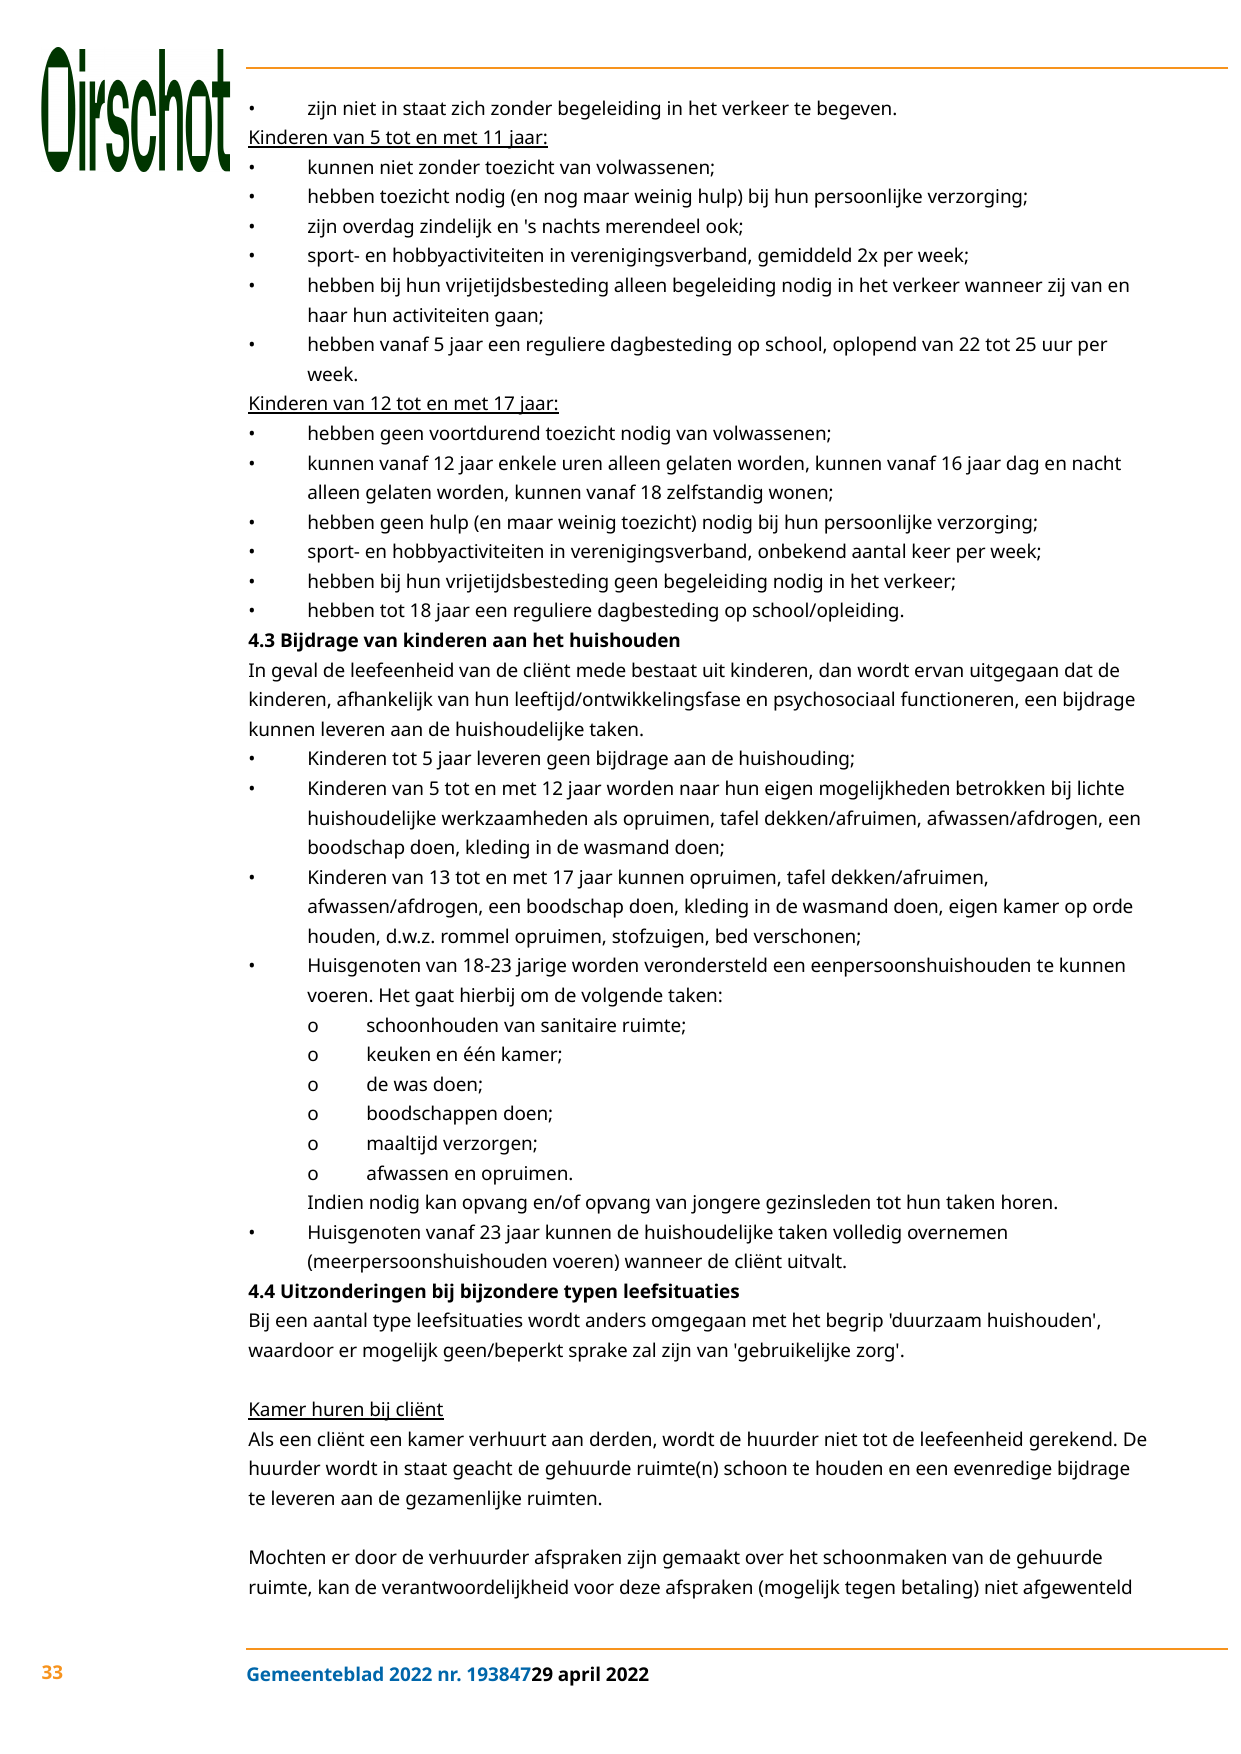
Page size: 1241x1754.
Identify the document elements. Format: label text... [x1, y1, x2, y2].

list kunnen niet zonder toezicht van volwassenen; [248, 154, 1152, 180]
list hebben tot 18 jaar een reguliere dagbesteding op school/opleiding. [248, 598, 1152, 623]
text 4.4 Uitzonderingen bij bijzondere typen leefsituaties [248, 1278, 1152, 1304]
text Bij een aantal type leefsituaties wordt anders omgegaan met het begrip 'duurzaam huishouden', waardoor er mogelijk geen/beperkt sprake zal zijn van 'gebruikelijke zorg'. [248, 1308, 1152, 1363]
text In geval de leefeenheid van de cliënt mede bestaat uit kinderen, dan wordt ervan uitgegaan dat de kinderen, afhankelijk van hun leeftijd/ontwikkelingsfase en psychosociaal functioneren, een bijdrage kunnen leveren aan de huishoudelijke taken. [248, 657, 1152, 742]
list hebben bij hun vrijetijdsbesteding geen begeleiding nodig in het verkeer; [248, 568, 1152, 594]
text Kinderen van 5 tot en met 11 jaar: [248, 124, 1152, 150]
list hebben geen voortdurend toezicht nodig van volwassenen; [248, 420, 1152, 446]
list afwassen en opruimen. [307, 1160, 1152, 1186]
text Kinderen van 12 tot en met 17 jaar: [248, 391, 1152, 416]
list Huisgenoten van 18-23 jarige worden verondersteld een eenpersoonshuishouden te kunnen voeren. Het gaat hierbij om de volgende taken: [248, 953, 1152, 1008]
list boodschappen doen; [307, 1101, 1152, 1126]
list Kinderen van 5 tot en met 12 jaar worden naar hun eigen mogelijkheden betrokken bij lichte huishoudelijke werkzaamheden als opruimen, tafel dekken/afruimen, afwassen/afdrogen, een boodschap doen, kleding in de wasmand doen; [248, 775, 1152, 860]
text Kamer huren bij cliënt [248, 1396, 1152, 1422]
list maaltijd verzorgen; [307, 1130, 1152, 1156]
list hebben toezicht nodig (en nog maar weinig hulp) bij hun persoonlijke verzorging; [248, 183, 1152, 209]
list sport- en hobbyactiviteiten in verenigingsverband, onbekend aantal keer per week; [248, 538, 1152, 564]
list Indien nodig kan opvang en/of opvang van jongere gezinsleden tot hun taken horen. [248, 1189, 1152, 1215]
list de was doen; [307, 1071, 1152, 1097]
list hebben geen hulp (en maar weinig toezicht) nodig bij hun persoonlijke verzorging; [248, 509, 1152, 535]
list Kinderen tot 5 jaar leveren geen bijdrage aan de huishouding; [248, 746, 1152, 771]
text Mochten er door de verhuurder afspraken zijn gemaakt over het schoonmaken van de gehuurde ruimte, kan de verantwoordelijkheid voor deze afspraken (mogelijk tegen betaling) niet afgewenteld [248, 1544, 1152, 1600]
list sport- en hobbyactiviteiten in verenigingsverband, gemiddeld 2x per week; [248, 243, 1152, 268]
list zijn niet in staat zich zonder begeleiding in het verkeer te begeven. [248, 95, 1152, 121]
list hebben vanaf 5 jaar een reguliere dagbesteding op school, oplopend van 22 tot 25 uur per week. [248, 331, 1152, 387]
list hebben bij hun vrijetijdsbesteding alleen begeleiding nodig in het verkeer wanneer zij van en haar hun activiteiten gaan; [248, 272, 1152, 328]
list kunnen vanaf 12 jaar enkele uren alleen gelaten worden, kunnen vanaf 16 jaar dag en nacht alleen gelaten worden, kunnen vanaf 18 zelfstandig wonen; [248, 450, 1152, 505]
list Huisgenoten vanaf 23 jaar kunnen de huishoudelijke taken volledig overnemen (meerpersoonshuishouden voeren) wanneer de cliënt uitvalt. [248, 1219, 1152, 1274]
text Als een cliënt een kamer verhuurt aan derden, wordt de huurder niet tot de leefeenheid gerekend. De huurder wordt in staat geacht de gehuurde ruimte(n) schoon te houden en een evenredige bijdrage te leveren aan de gezamenlijke ruimten. [248, 1426, 1152, 1511]
list schoonhouden van sanitaire ruimte; [307, 1012, 1152, 1038]
text 4.3 Bijdrage van kinderen aan het huishouden [248, 627, 1152, 653]
list Kinderen van 13 tot en met 17 jaar kunnen opruimen, tafel dekken/afruimen, afwassen/afdrogen, een boodschap doen, kleding in de wasmand doen, eigen kamer op orde houden, d.w.z. rommel opruimen, stofzuigen, bed verschonen; [248, 864, 1152, 949]
picture [41, 47, 231, 172]
list keuken en één kamer; [307, 1041, 1152, 1067]
list zijn overdag zindelijk en 's nachts merendeel ook; [248, 213, 1152, 239]
